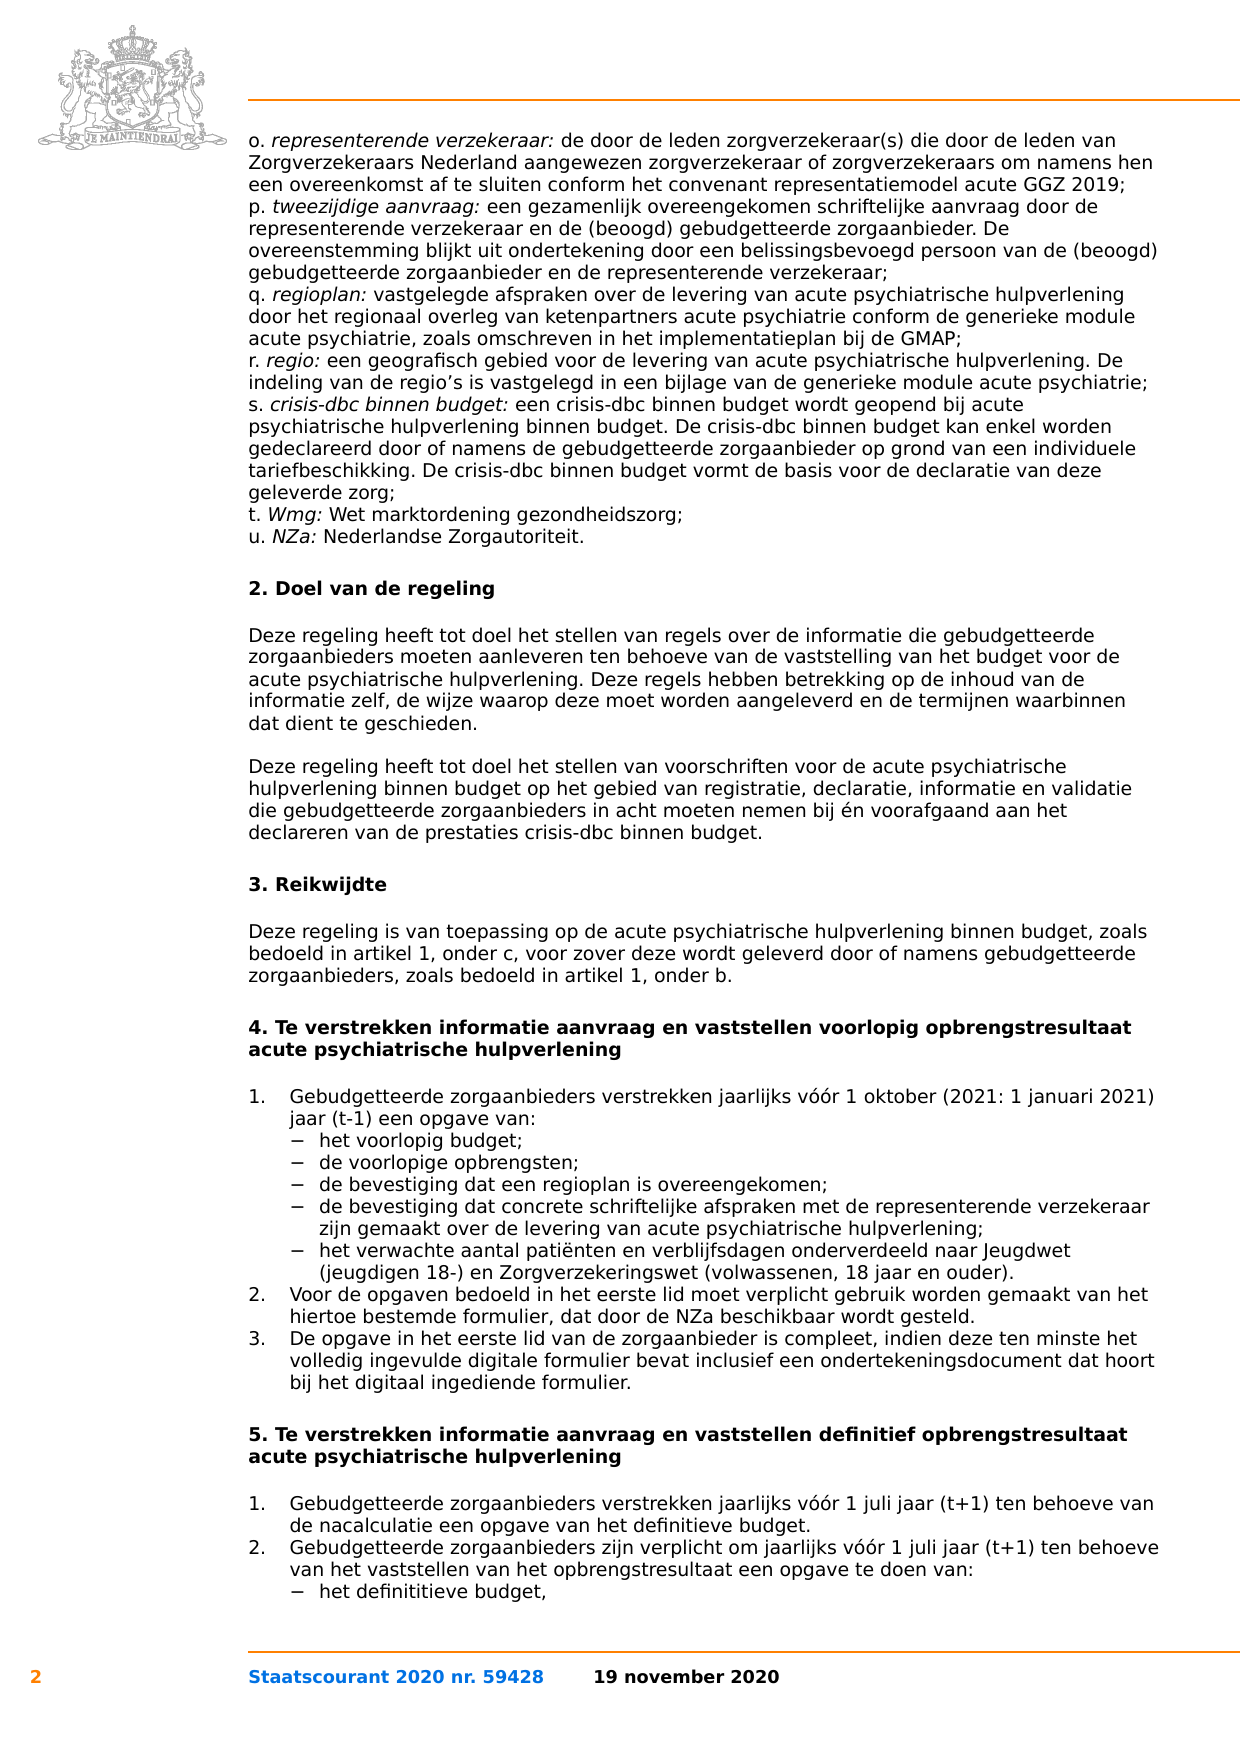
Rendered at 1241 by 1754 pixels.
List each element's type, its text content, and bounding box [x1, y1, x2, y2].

text s. crisis-dbc binnen budget: een crisis-dbc binnen budget wordt geopend bij acute psychiatrische hulpverlening binnen budget. De crisis-dbc binnen budget kan enkel worden gedeclareerd door of namens de gebudgetteerde zorgaanbieder op grond van een individuele tariefbeschikking. De crisis-dbc binnen budget vormt de basis voor de declaratie van deze geleverde zorg; [248, 394, 1163, 503]
text q. regioplan: vastgelegde afspraken over de levering van acute psychiatrische hulpverlening door het regionaal overleg van ketenpartners acute psychiatrie conform de generieke module acute psychiatrie, zoals omschreven in het implementatieplan bij de GMAP; [248, 284, 1163, 350]
text o. representerende verzekeraar: de door de leden zorgverzekeraar(s) die door de leden van Zorgverzekeraars Nederland aangewezen zorgverzekeraar of zorgverzekeraars om namens hen een overeenkomst af te sluiten conform het convenant representatiemodel acute GGZ 2019; [248, 130, 1163, 196]
text u. NZa: Nederlandse Zorgautoriteit. [248, 526, 1163, 547]
text 2. Voor de opgaven bedoeld in het eerste lid moet verplicht gebruik worden gemaakt van het hiertoe bestemde formulier, dat door de NZa beschikbaar wordt gesteld. [248, 1284, 1163, 1328]
subtitle 2. Doel van de regeling [248, 577, 1163, 599]
text Deze regeling heeft tot doel het stellen van regels over de informatie die gebudgetteerde zorgaanbieders moeten aanleveren ten behoeve van de vaststelling van het budget voor de acute psychiatrische hulpverlening. Deze regels hebben betrekking op de inhoud van de informatie zelf, de wijze waarop deze moet worden aangeleverd en de termijnen waarbinnen dat dient te geschieden. [248, 624, 1163, 734]
picture [38, 25, 227, 150]
text − het definititieve budget, [289, 1581, 1163, 1603]
text − het voorlopig budget; [289, 1130, 1163, 1152]
text − de voorlopige opbrengsten; [289, 1152, 1163, 1174]
text Deze regeling is van toepassing op de acute psychiatrische hulpverlening binnen budget, zoals bedoeld in artikel 1, onder c, voor zover deze wordt geleverd door of namens gebudgetteerde zorgaanbieders, zoals bedoeld in artikel 1, onder b. [248, 921, 1163, 987]
text − de bevestiging dat een regioplan is overeengekomen; [289, 1174, 1163, 1196]
text 1. Gebudgetteerde zorgaanbieders verstrekken jaarlijks vóór 1 oktober (2021: 1 januari 2021) jaar (t-1) een opgave van: [248, 1086, 1163, 1130]
text Deze regeling heeft tot doel het stellen van voorschriften voor de acute psychiatrische hulpverlening binnen budget op het gebied van registratie, declaratie, informatie en validatie die gebudgetteerde zorgaanbieders in acht moeten nemen bij én voorafgaand aan het declareren van de prestaties crisis-dbc binnen budget. [248, 756, 1163, 844]
text t. Wmg: Wet marktordening gezondheidszorg; [248, 503, 1163, 526]
text r. regio: een geografisch gebied voor de levering van acute psychiatrische hulpverlening. De indeling van de regio’s is vastgelegd in een bijlage van de generieke module acute psychiatrie; [248, 350, 1163, 394]
text 1. Gebudgetteerde zorgaanbieders verstrekken jaarlijks vóór 1 juli jaar (t+1) ten behoeve van de nacalculatie een opgave van het definitieve budget. [248, 1493, 1163, 1537]
subtitle 3. Reikwijdte [248, 874, 1163, 896]
text 2. Gebudgetteerde zorgaanbieders zijn verplicht om jaarlijks vóór 1 juli jaar (t+1) ten behoeve van het vaststellen van het opbrengstresultaat een opgave te doen van: [248, 1537, 1163, 1581]
text − de bevestiging dat concrete schriftelijke afspraken met de representerende verzekeraar zijn gemaakt over de levering van acute psychiatrische hulpverlening; [289, 1196, 1163, 1240]
text − het verwachte aantal patiënten en verblijfsdagen onderverdeeld naar Jeugdwet (jeugdigen 18-) en Zorgverzekeringswet (volwassenen, 18 jaar en ouder). [289, 1240, 1163, 1284]
text 3. De opgave in het eerste lid van de zorgaanbieder is compleet, indien deze ten minste het volledig ingevulde digitale formulier bevat inclusief een ondertekeningsdocument dat hoort bij het digitaal ingediende formulier. [248, 1328, 1163, 1394]
text p. tweezijdige aanvraag: een gezamenlijk overeengekomen schriftelijke aanvraag door de representerende verzekeraar en de (beoogd) gebudgetteerde zorgaanbieder. De overeenstemming blijkt uit ondertekening door een belissingsbevoegd persoon van de (beoogd) gebudgetteerde zorgaanbieder en de representerende verzekeraar; [248, 196, 1163, 284]
subtitle 4. Te verstrekken informatie aanvraag en vaststellen voorlopig opbrengstresultaat acute psychiatrische hulpverlening [248, 1017, 1163, 1061]
subtitle 5. Te verstrekken informatie aanvraag en vaststellen definitief opbrengstresultaat acute psychiatrische hulpverlening [248, 1424, 1163, 1468]
